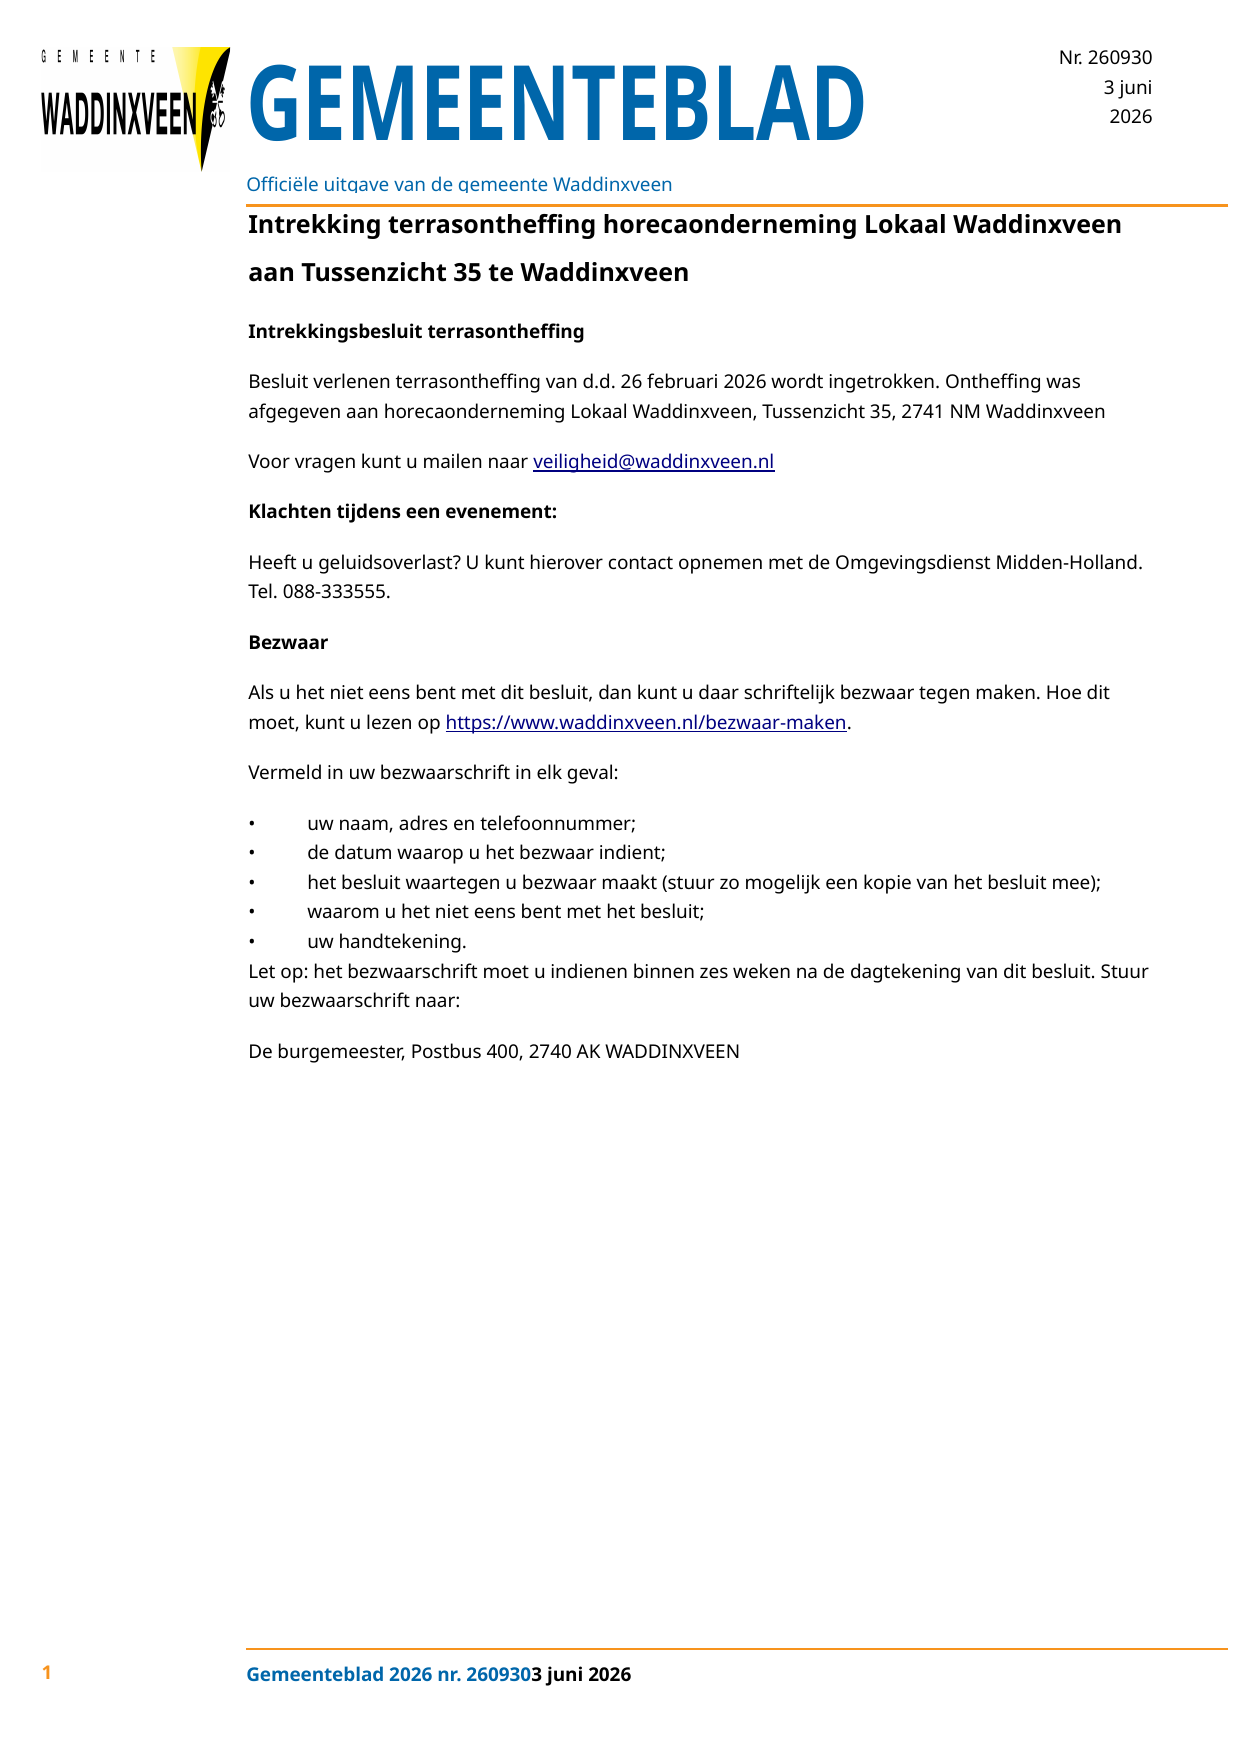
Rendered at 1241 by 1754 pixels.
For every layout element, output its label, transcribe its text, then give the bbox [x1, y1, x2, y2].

text Intrekking terrasontheffing horecaonderneming Lokaal Waddinxveen aan Tussenzicht 35 te Waddinxveen [248, 207, 1152, 288]
text Let op: het bezwaarschrift moet u indienen binnen zes weken na de dagtekening van dit besluit. Stuur uw bezwaarschrift naar: [248, 958, 1152, 1013]
text Intrekkingsbesluit terrasontheffing [248, 318, 1152, 344]
list het besluit waartegen u bezwaar maakt (stuur zo mogelijk een kopie van het besluit mee); [248, 869, 1152, 895]
list uw handtekening. [248, 928, 1152, 954]
text Bezwaar [248, 629, 1152, 655]
text Vermeld in uw bezwaarschrift in elk geval: [248, 759, 1152, 785]
text Voor vragen kunt u mailen naar veiligheid@waddinxveen.nl [248, 448, 1152, 474]
list de datum waarop u het bezwaar indient; [248, 839, 1152, 865]
list uw naam, adres en telefoonnummer; [248, 810, 1152, 836]
text De burgemeester, Postbus 400, 2740 AK WADDINXVEEN [248, 1038, 1152, 1064]
text Heeft u geluidsoverlast? U kunt hierover contact opnemen met de Omgevingsdienst Midden-Holland. Tel. 088-333555. [248, 549, 1152, 604]
text Klachten tijdens een evenement: [248, 499, 1152, 524]
picture [41, 47, 231, 172]
text Besluit verlenen terrasontheffing van d.d. 26 februari 2026 wordt ingetrokken. Ontheffing was afgegeven aan horecaonderneming Lokaal Waddinxveen, Tussenzicht 35, 2741 NM Waddinxveen [248, 368, 1152, 424]
list waarom u het niet eens bent met het besluit; [248, 899, 1152, 924]
text Als u het niet eens bent met dit besluit, dan kunt u daar schriftelijk bezwaar tegen maken. Hoe dit moet, kunt u lezen op https://www.waddinxveen.nl/bezwaar-maken. [248, 679, 1152, 735]
